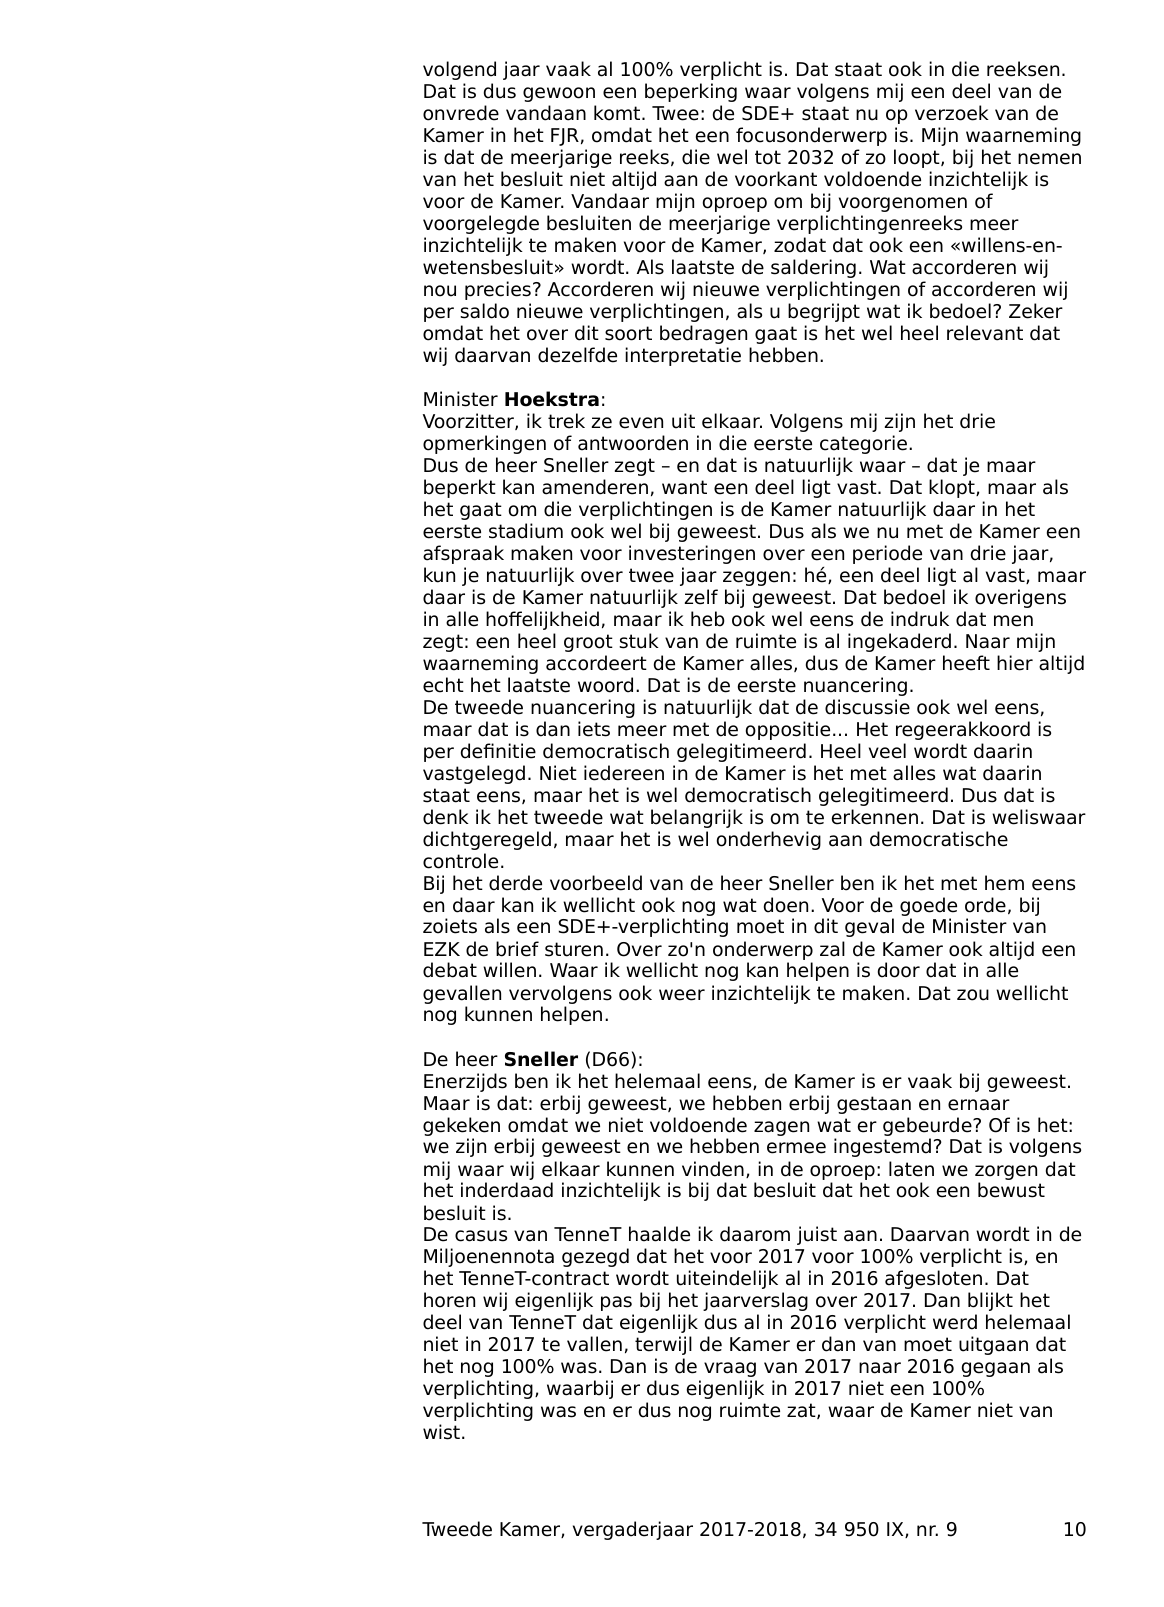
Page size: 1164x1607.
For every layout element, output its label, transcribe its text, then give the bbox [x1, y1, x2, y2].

text De tweede nuancering is natuurlijk dat de discussie ook wel eens, maar dat is dan iets meer met de oppositie... Het regeerakkoord is per definitie democratisch gelegitimeerd. Heel veel wordt daarin vastgelegd. Niet iedereen in de Kamer is het met alles wat daarin staat eens, maar het is wel democratisch gelegitimeerd. Dus dat is denk ik het tweede wat belangrijk is om te erkennen. Dat is weliswaar dichtgeregeld, maar het is wel onderhevig aan democratische controle. [422, 697, 1087, 872]
text Minister Hoekstra: [422, 389, 1087, 411]
text Dus de heer Sneller zegt – en dat is natuurlijk waar – dat je maar beperkt kan amenderen, want een deel ligt vast. Dat klopt, maar als het gaat om die verplichtingen is de Kamer natuurlijk daar in het eerste stadium ook wel bij geweest. Dus als we nu met de Kamer een afspraak maken voor investeringen over een periode van drie jaar, kun je natuurlijk over twee jaar zeggen: hé, een deel ligt al vast, maar daar is de Kamer natuurlijk zelf bij geweest. Dat bedoel ik overigens in alle hoffelijkheid, maar ik heb ook wel eens de indruk dat men zegt: een heel groot stuk van de ruimte is al ingekaderd. Naar mijn waarneming accordeert de Kamer alles, dus de Kamer heeft hier altijd echt het laatste woord. Dat is de eerste nuancering. [422, 455, 1087, 697]
text De heer Sneller (D66): [422, 1048, 1087, 1071]
text Bij het derde voorbeeld van de heer Sneller ben ik het met hem eens en daar kan ik wellicht ook nog wat doen. Voor de goede orde, bij zoiets als een SDE+-verplichting moet in dit geval de Minister van EZK de brief sturen. Over zo'n onderwerp zal de Kamer ook altijd een debat willen. Waar ik wellicht nog kan helpen is door dat in alle gevallen vervolgens ook weer inzichtelijk te maken. Dat zou wellicht nog kunnen helpen. [422, 872, 1087, 1026]
text De casus van TenneT haalde ik daarom juist aan. Daarvan wordt in de Miljoenennota gezegd dat het voor 2017 voor 100% verplicht is, en het TenneT-contract wordt uiteindelijk al in 2016 afgesloten. Dat horen wij eigenlijk pas bij het jaarverslag over 2017. Dan blijkt het deel van TenneT dat eigenlijk dus al in 2016 verplicht werd helemaal niet in 2017 te vallen, terwijl de Kamer er dan van moet uitgaan dat het nog 100% was. Dan is de vraag van 2017 naar 2016 gegaan als verplichting, waarbij er dus eigenlijk in 2017 niet een 100% verplichting was en er dus nog ruimte zat, waar de Kamer niet van wist. [422, 1224, 1087, 1444]
text volgend jaar vaak al 100% verplicht is. Dat staat ook in die reeksen. Dat is dus gewoon een beperking waar volgens mij een deel van de onvrede vandaan komt. Twee: de SDE+ staat nu op verzoek van de Kamer in het FJR, omdat het een focusonderwerp is. Mijn waarneming is dat de meerjarige reeks, die wel tot 2032 of zo loopt, bij het nemen van het besluit niet altijd aan de voorkant voldoende inzichtelijk is voor de Kamer. Vandaar mijn oproep om bij voorgenomen of voorgelegde besluiten de meerjarige verplichtingenreeks meer inzichtelijk te maken voor de Kamer, zodat dat ook een «willens-en-wetensbesluit» wordt. Als laatste de saldering. Wat accorderen wij nou precies? Accorderen wij nieuwe verplichtingen of accorderen wij per saldo nieuwe verplichtingen, als u begrijpt wat ik bedoel? Zeker omdat het over dit soort bedragen gaat is het wel heel relevant dat wij daarvan dezelfde interpretatie hebben. [422, 59, 1087, 367]
text Enerzijds ben ik het helemaal eens, de Kamer is er vaak bij geweest. Maar is dat: erbij geweest, we hebben erbij gestaan en ernaar gekeken omdat we niet voldoende zagen wat er gebeurde? Of is het: we zijn erbij geweest en we hebben ermee ingestemd? Dat is volgens mij waar wij elkaar kunnen vinden, in de oproep: laten we zorgen dat het inderdaad inzichtelijk is bij dat besluit dat het ook een bewust besluit is. [422, 1071, 1087, 1224]
text Voorzitter, ik trek ze even uit elkaar. Volgens mij zijn het drie opmerkingen of antwoorden in die eerste categorie. [422, 411, 1087, 455]
